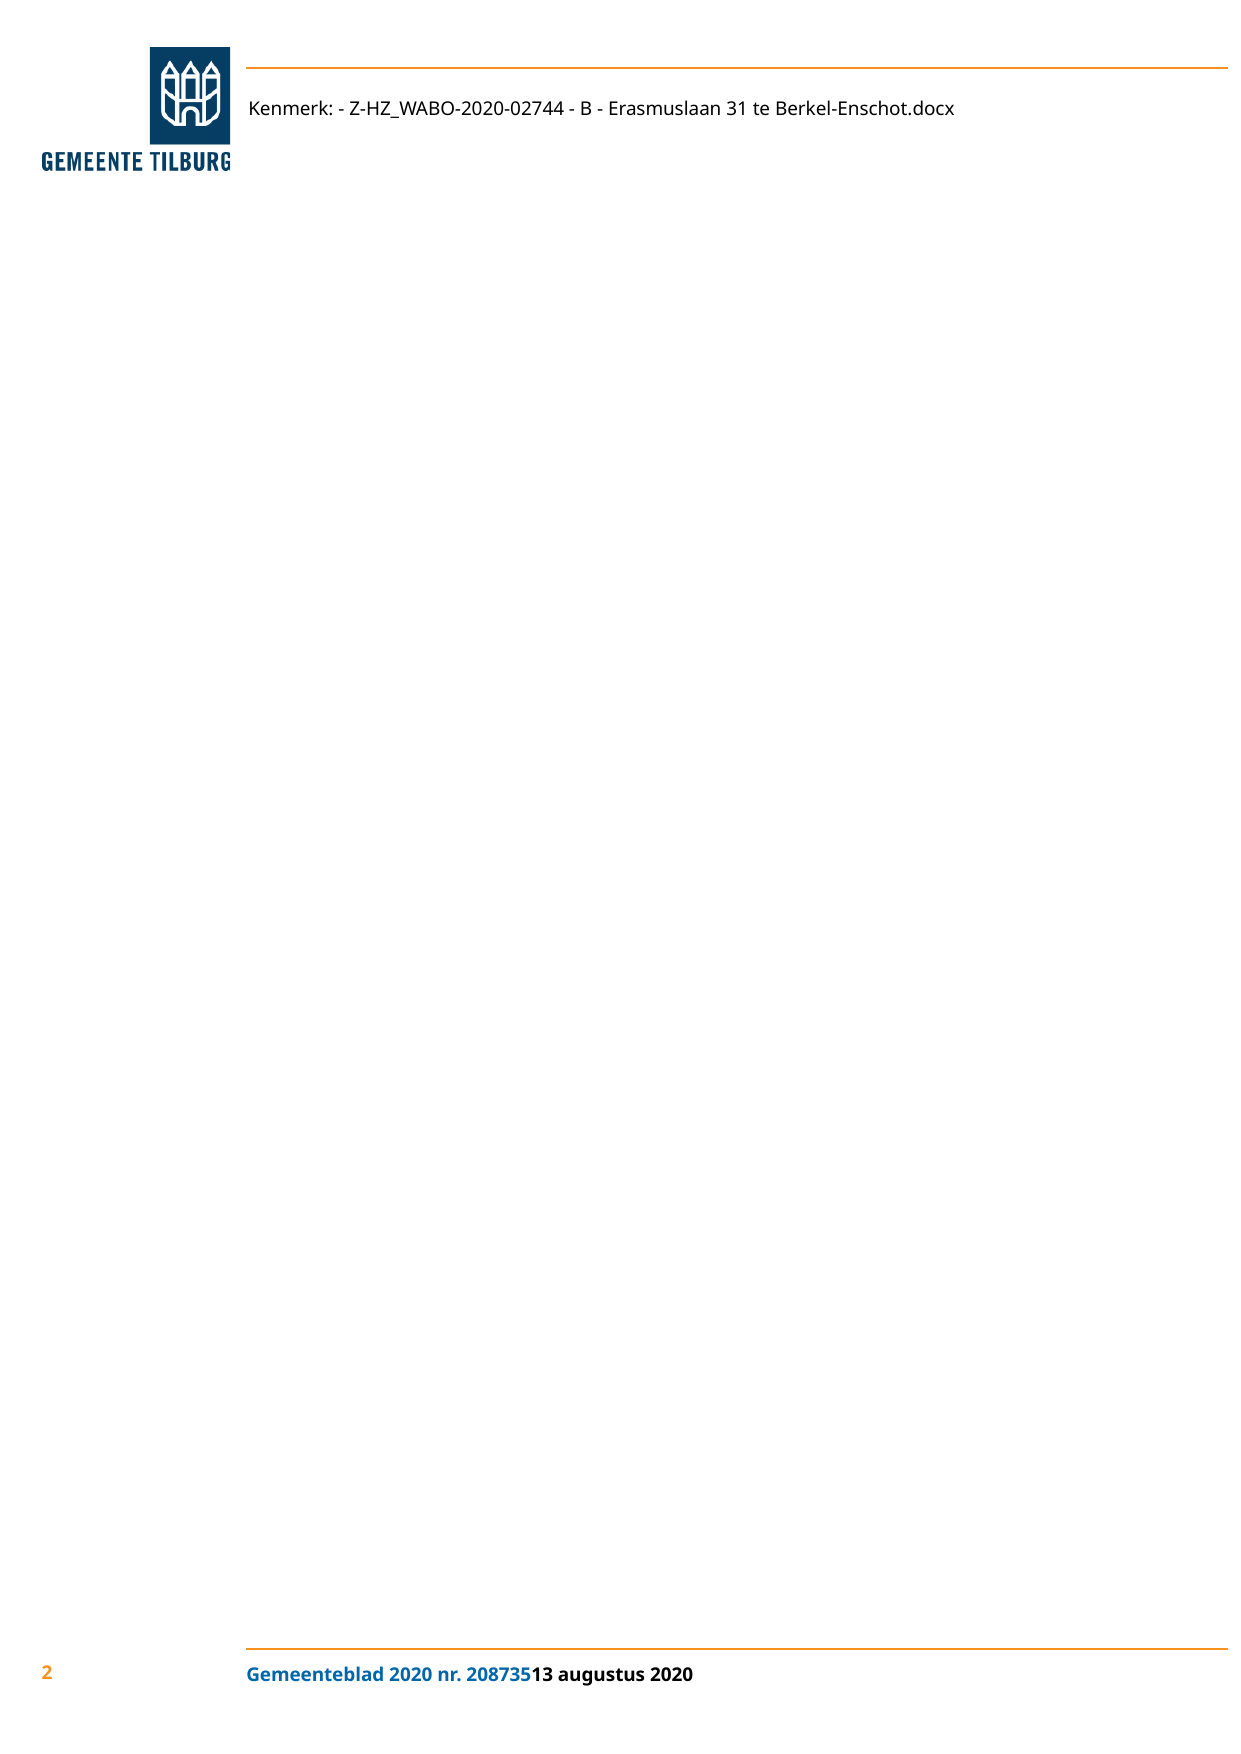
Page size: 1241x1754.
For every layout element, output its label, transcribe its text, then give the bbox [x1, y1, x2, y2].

picture [41, 47, 231, 172]
text Kenmerk: - Z-HZ_WABO-2020-02744 - B - Erasmuslaan 31 te Berkel-Enschot.docx [248, 95, 1152, 121]
